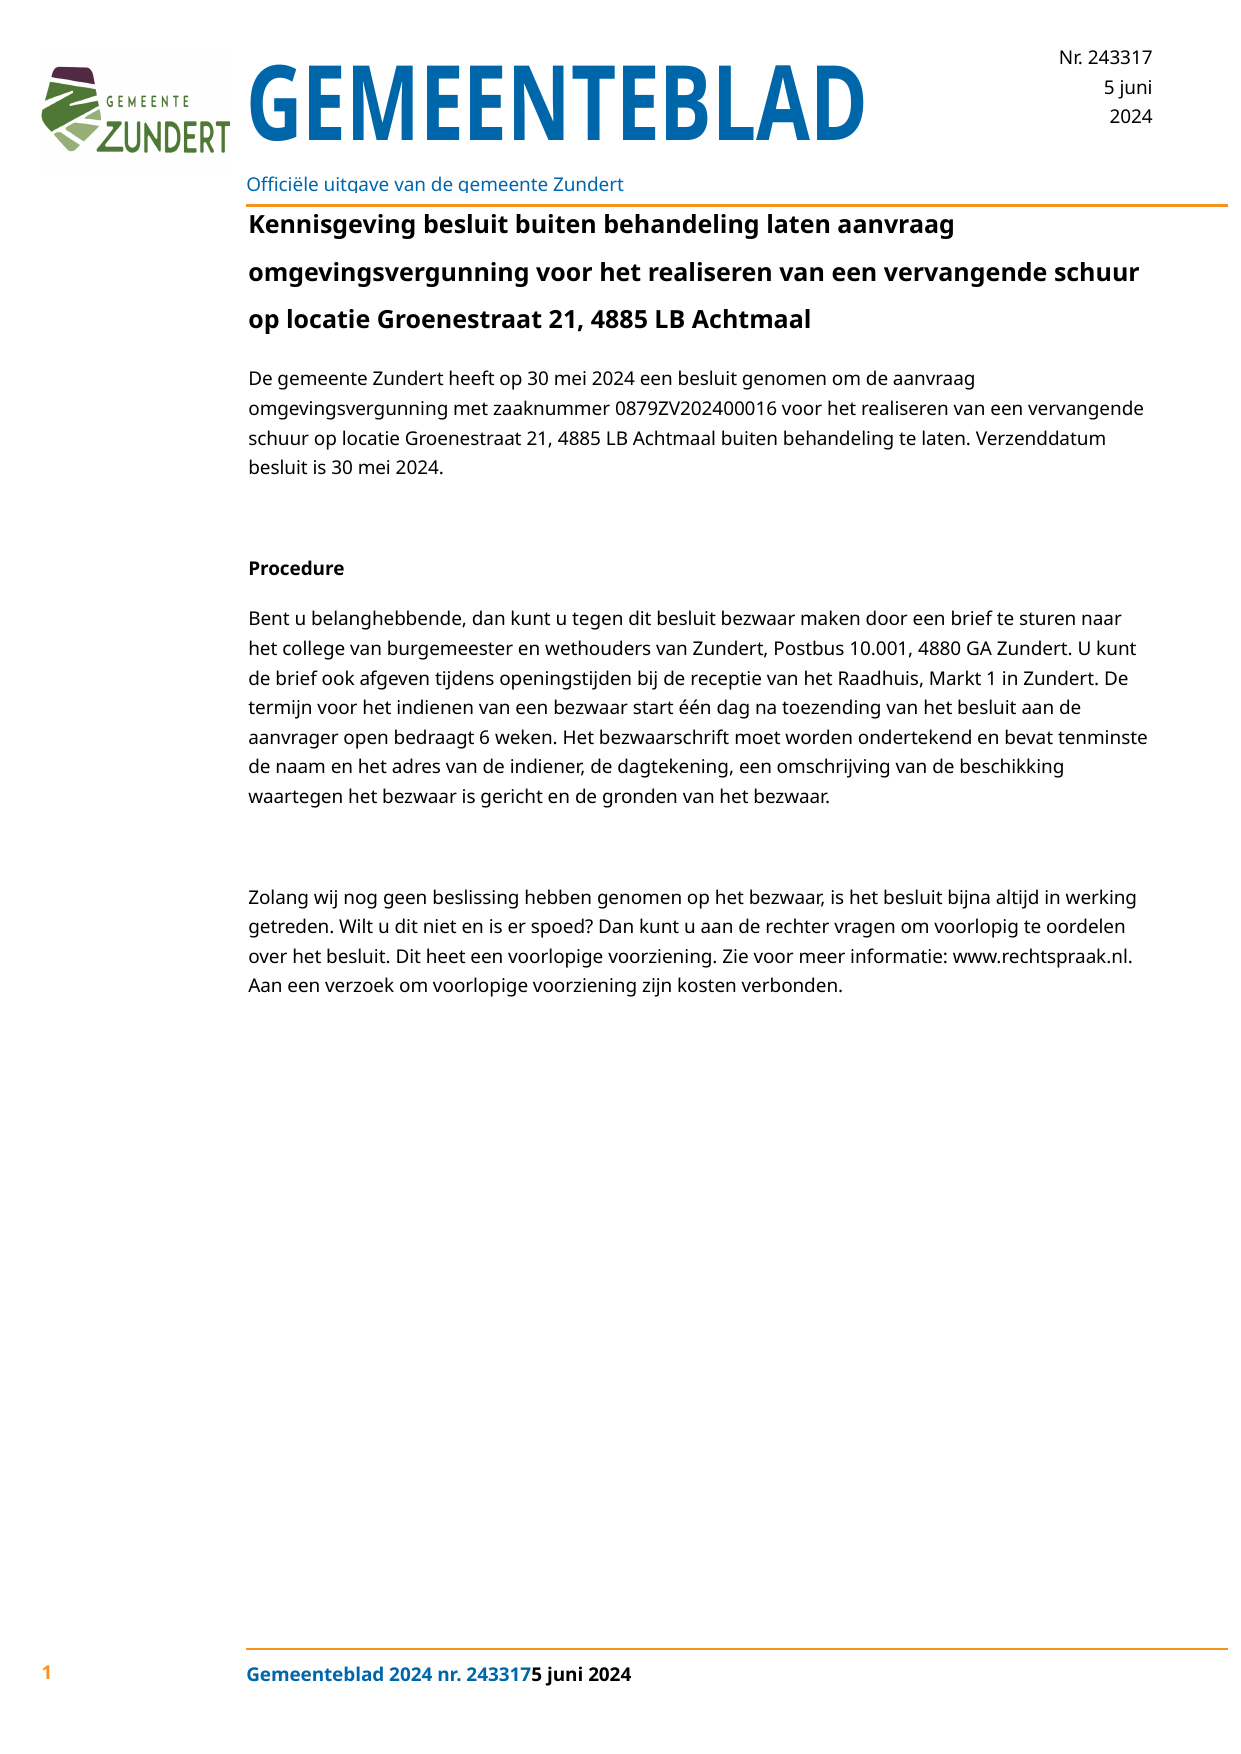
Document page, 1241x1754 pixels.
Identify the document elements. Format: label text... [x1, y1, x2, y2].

text Zolang wij nog geen beslissing hebben genomen op het bezwaar, is het besluit bijna altijd in werking getreden. Wilt u dit niet en is er spoed? Dan kunt u aan de rechter vragen om voorlopig te oordelen over het besluit. Dit heet een voorlopige voorziening. Zie voor meer informatie: www.rechtspraak.nl. Aan een verzoek om voorlopige voorziening zijn kosten verbonden. [248, 884, 1152, 998]
text Procedure [248, 555, 1152, 581]
text Kennisgeving besluit buiten behandeling laten aanvraag omgevingsvergunning voor het realiseren van een vervangende schuur op locatie Groenestraat 21, 4885 LB Achtmaal [248, 207, 1152, 336]
text Bent u belanghebbende, dan kunt u tegen dit besluit bezwaar maken door een brief te sturen naar het college van burgemeester en wethouders van Zundert, Postbus 10.001, 4880 GA Zundert. U kunt de brief ook afgeven tijdens openingstijden bij de receptie van het Raadhuis, Markt 1 in Zundert. De termijn voor het indienen van een bezwaar start één dag na toezending van het besluit aan de aanvrager open bedraagt 6 weken. Het bezwaarschrift moet worden ondertekend en bevat tenminste de naam en het adres van de indiener, de dagtekening, een omschrijving van de beschikking waartegen het bezwaar is gericht en de gronden van het bezwaar. [248, 606, 1152, 809]
text De gemeente Zundert heeft op 30 mei 2024 een besluit genomen om de aanvraag omgevingsvergunning met zaaknummer 0879ZV202400016 voor het realiseren van een vervangende schuur op locatie Groenestraat 21, 4885 LB Achtmaal buiten behandeling te laten. Verzenddatum besluit is 30 mei 2024. [248, 366, 1152, 480]
picture [41, 47, 231, 172]
